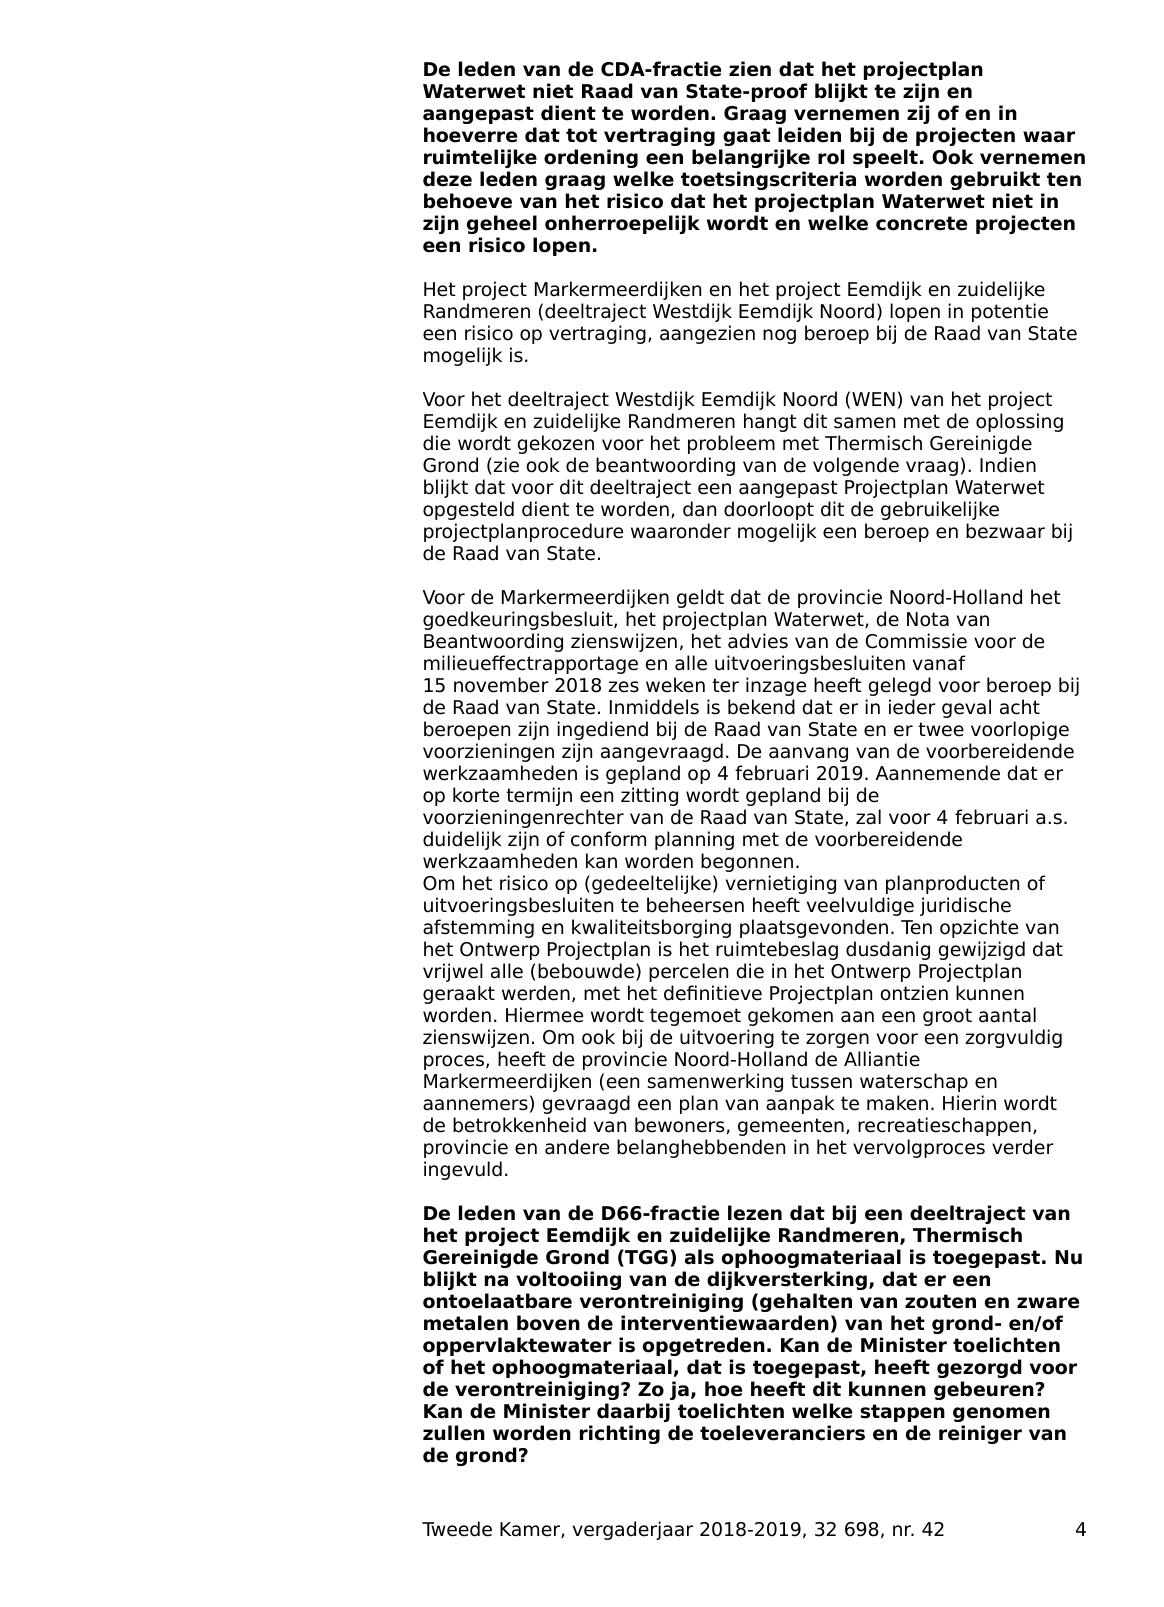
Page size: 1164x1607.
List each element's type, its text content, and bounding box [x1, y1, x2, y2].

text Het project Markermeerdijken en het project Eemdijk en zuidelijke Randmeren (deeltraject Westdijk Eemdijk Noord) lopen in potentie een risico op vertraging, aangezien nog beroep bij de Raad van State mogelijk is. [422, 279, 1087, 367]
text De leden van de CDA-fractie zien dat het projectplan Waterwet niet Raad van State-proof blijkt te zijn en aangepast dient te worden. Graag vernemen zij of en in hoeverre dat tot vertraging gaat leiden bij de projecten waar ruimtelijke ordening een belangrijke rol speelt. Ook vernemen deze leden graag welke toetsingscriteria worden gebruikt ten behoeve van het risico dat het projectplan Waterwet niet in zijn geheel onherroepelijk wordt en welke concrete projecten een risico lopen. [422, 59, 1087, 257]
text Voor het deeltraject Westdijk Eemdijk Noord (WEN) van het project Eemdijk en zuidelijke Randmeren hangt dit samen met de oplossing die wordt gekozen voor het probleem met Thermisch Gereinigde Grond (zie ook de beantwoording van de volgende vraag). Indien blijkt dat voor dit deeltraject een aangepast Projectplan Waterwet opgesteld dient te worden, dan doorloopt dit de gebruikelijke projectplanprocedure waaronder mogelijk een beroep en bezwaar bij de Raad van State. [422, 389, 1087, 565]
text Om het risico op (gedeeltelijke) vernietiging van planproducten of uitvoeringsbesluiten te beheersen heeft veelvuldige juridische afstemming en kwaliteitsborging plaatsgevonden. Ten opzichte van het Ontwerp Projectplan is het ruimtebeslag dusdanig gewijzigd dat vrijwel alle (bebouwde) percelen die in het Ontwerp Projectplan geraakt werden, met het definitieve Projectplan ontzien kunnen worden. Hiermee wordt tegemoet gekomen aan een groot aantal zienswijzen. Om ook bij de uitvoering te zorgen voor een zorgvuldig proces, heeft de provincie Noord-Holland de Alliantie Markermeerdijken (een samenwerking tussen waterschap en aannemers) gevraagd een plan van aanpak te maken. Hierin wordt de betrokkenheid van bewoners, gemeenten, recreatieschappen, provincie en andere belanghebbenden in het vervolgproces verder ingevuld. [422, 873, 1087, 1181]
text De leden van de D66-fractie lezen dat bij een deeltraject van het project Eemdijk en zuidelijke Randmeren, Thermisch Gereinigde Grond (TGG) als ophoogmateriaal is toegepast. Nu blijkt na voltooiing van de dijkversterking, dat er een ontoelaatbare verontreiniging (gehalten van zouten en zware metalen boven de interventiewaarden) van het grond- en/of oppervlaktewater is opgetreden. Kan de Minister toelichten of het ophoogmateriaal, dat is toegepast, heeft gezorgd voor de verontreiniging? Zo ja, hoe heeft dit kunnen gebeuren? [422, 1203, 1087, 1401]
text Kan de Minister daarbij toelichten welke stappen genomen zullen worden richting de toeleveranciers en de reiniger van de grond? [422, 1401, 1087, 1467]
text Voor de Markermeerdijken geldt dat de provincie Noord-Holland het goedkeuringsbesluit, het projectplan Waterwet, de Nota van Beantwoording zienswijzen, het advies van de Commissie voor de milieueffectrapportage en alle uitvoeringsbesluiten vanaf 15 november 2018 zes weken ter inzage heeft gelegd voor beroep bij de Raad van State. Inmiddels is bekend dat er in ieder geval acht beroepen zijn ingediend bij de Raad van State en er twee voorlopige voorzieningen zijn aangevraagd. De aanvang van de voorbereidende werkzaamheden is gepland op 4 februari 2019. Aannemende dat er op korte termijn een zitting wordt gepland bij de voorzieningenrechter van de Raad van State, zal voor 4 februari a.s. duidelijk zijn of conform planning met de voorbereidende werkzaamheden kan worden begonnen. [422, 587, 1087, 873]
